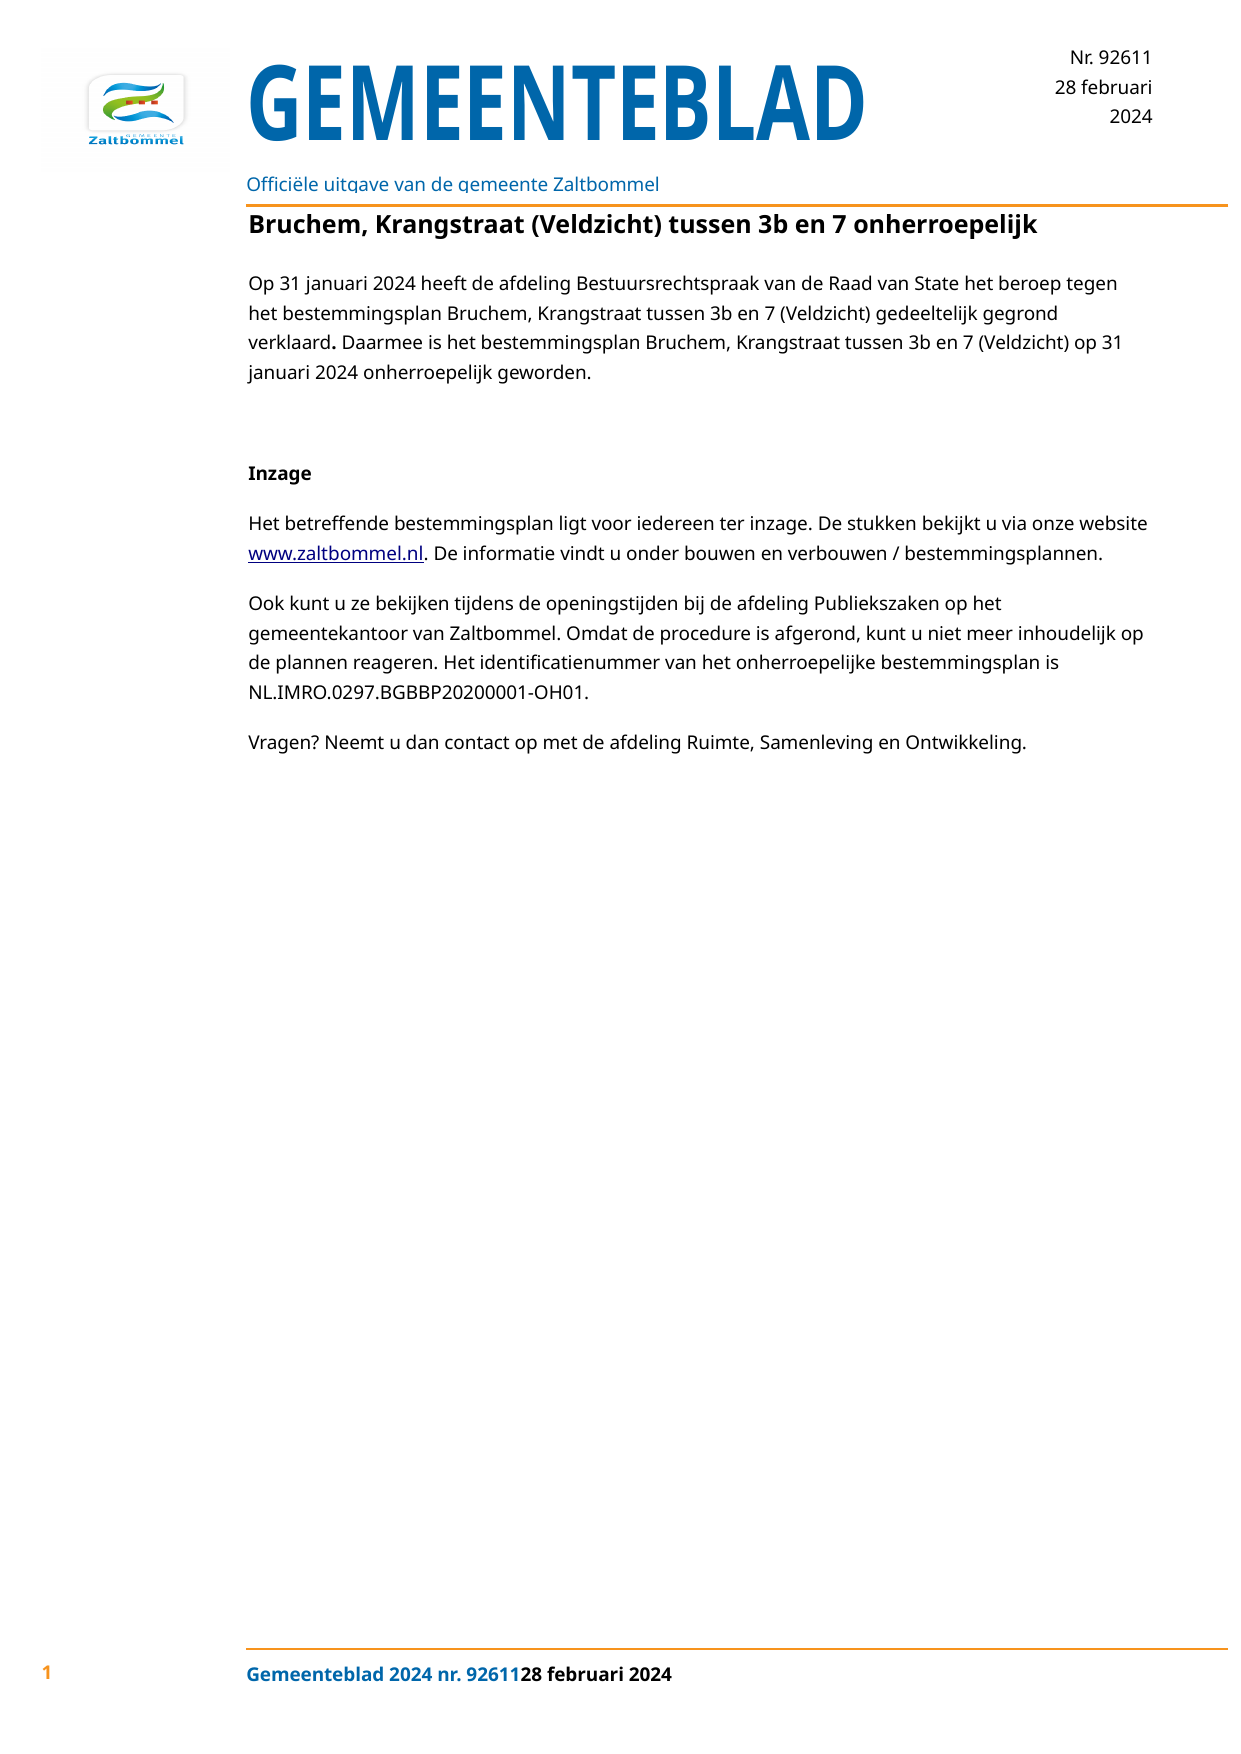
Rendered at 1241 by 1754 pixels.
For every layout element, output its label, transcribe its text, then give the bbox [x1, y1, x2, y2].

text Vragen? Neemt u dan contact op met de afdeling Ruimte, Samenleving en Ontwikkeling. [248, 729, 1152, 755]
text Inzage [248, 460, 1152, 486]
text Bruchem, Krangstraat (Veldzicht) tussen 3b en 7 onherroepelijk [248, 207, 1152, 241]
text Ook kunt u ze bekijken tijdens de openingstijden bij de afdeling Publiekszaken op het gemeentekantoor van Zaltbommel. Omdat de procedure is afgerond, kunt u niet meer inhoudelijk op de plannen reageren. Het identificatienummer van het onherroepelijke bestemmingsplan is NL.IMRO.0297.BGBBP20200001-OH01. [248, 590, 1152, 705]
text Het betreffende bestemmingsplan ligt voor iedereen ter inzage. De stukken bekijkt u via onze website www.zaltbommel.nl. De informatie vindt u onder bouwen en verbouwen / bestemmingsplannen. [248, 510, 1152, 566]
text Op 31 januari 2024 heeft de afdeling Bestuursrechtspraak van de Raad van State het beroep tegen het bestemmingsplan Bruchem, Krangstraat tussen 3b en 7 (Veldzicht) gedeeltelijk gegrond verklaard. Daarmee is het bestemmingsplan Bruchem, Krangstraat tussen 3b en 7 (Veldzicht) op 31 januari 2024 onherroepelijk geworden. [248, 270, 1152, 385]
picture [41, 47, 231, 172]
